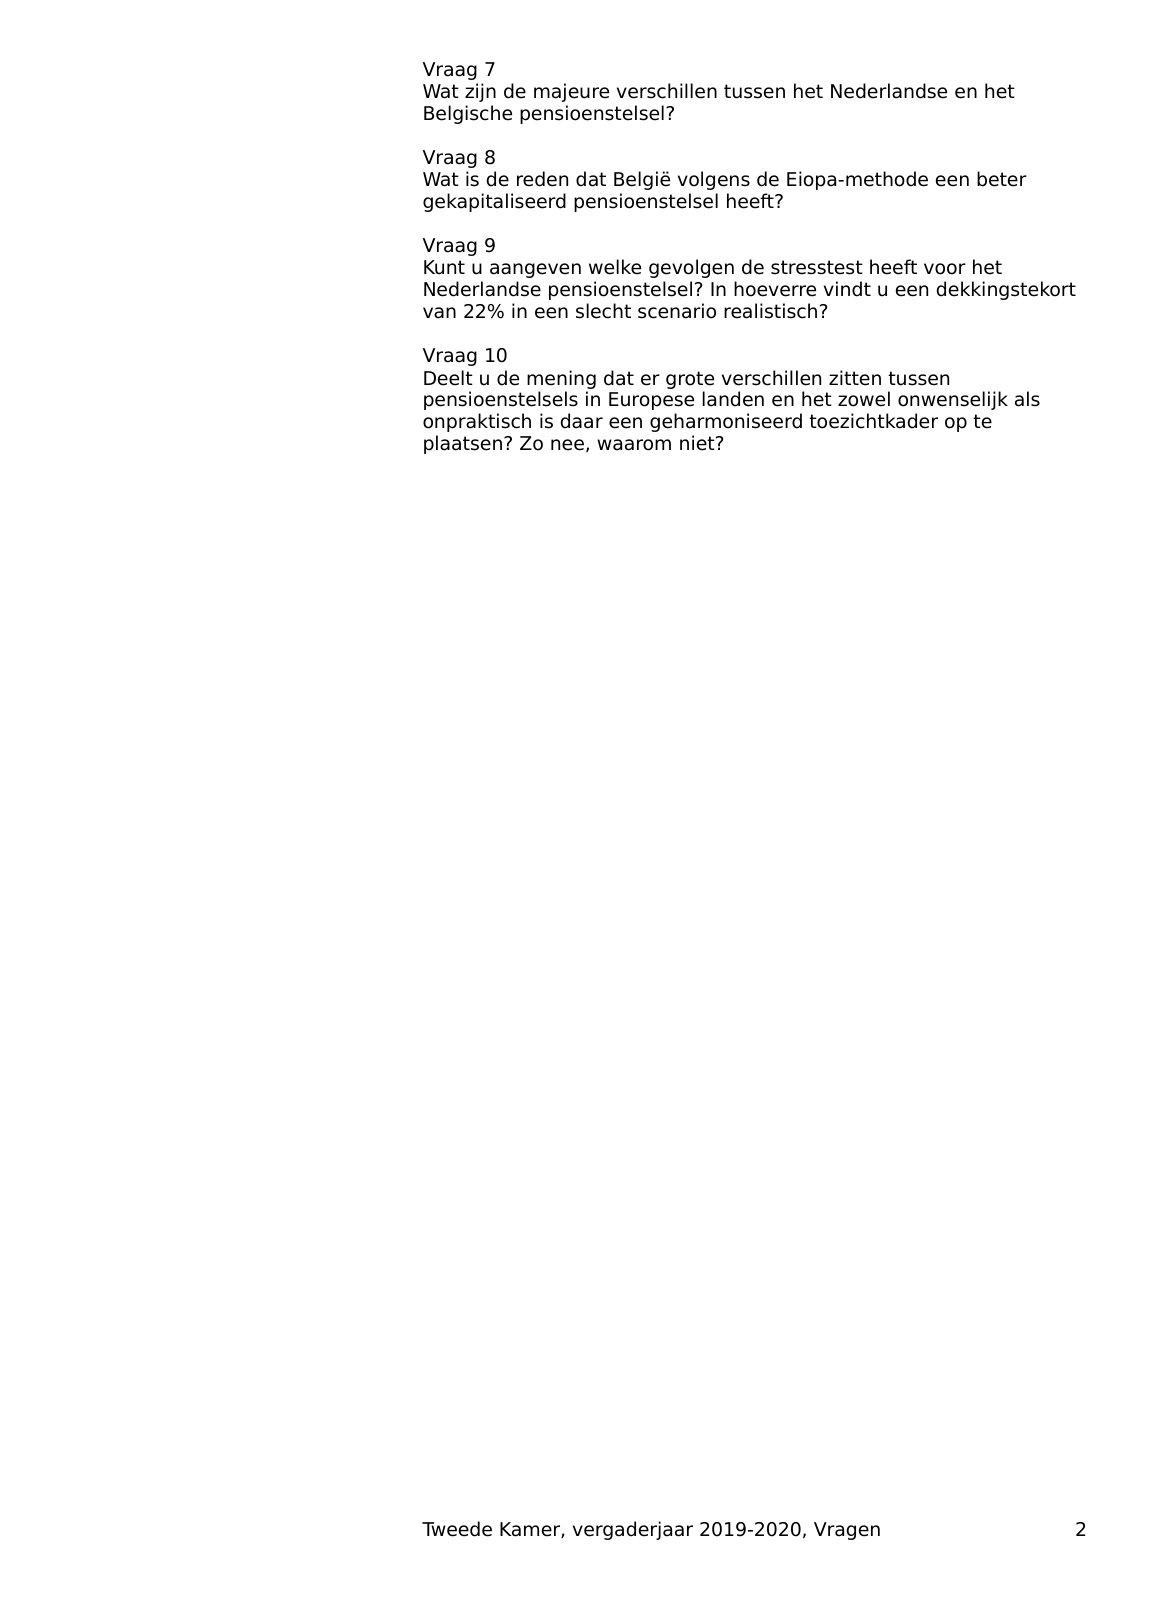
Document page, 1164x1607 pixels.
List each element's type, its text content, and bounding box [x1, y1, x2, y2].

text Wat zijn de majeure verschillen tussen het Nederlandse en het Belgische pensioenstelsel? [422, 81, 1087, 125]
text Deelt u de mening dat er grote verschillen zitten tussen pensioenstelsels in Europese landen en het zowel onwenselijk als onpraktisch is daar een geharmoniseerd toezichtkader op te plaatsen? Zo nee, waarom niet? [422, 367, 1087, 455]
text Kunt u aangeven welke gevolgen de stresstest heeft voor het Nederlandse pensioenstelsel? In hoeverre vindt u een dekkingstekort van 22% in een slecht scenario realistisch? [422, 257, 1087, 323]
text Vraag 9 [422, 235, 1087, 257]
text Vraag 7 [422, 59, 1087, 81]
text Vraag 10 [422, 345, 1087, 367]
text Wat is de reden dat België volgens de Eiopa-methode een beter gekapitaliseerd pensioenstelsel heeft? [422, 169, 1087, 213]
text Vraag 8 [422, 147, 1087, 169]
